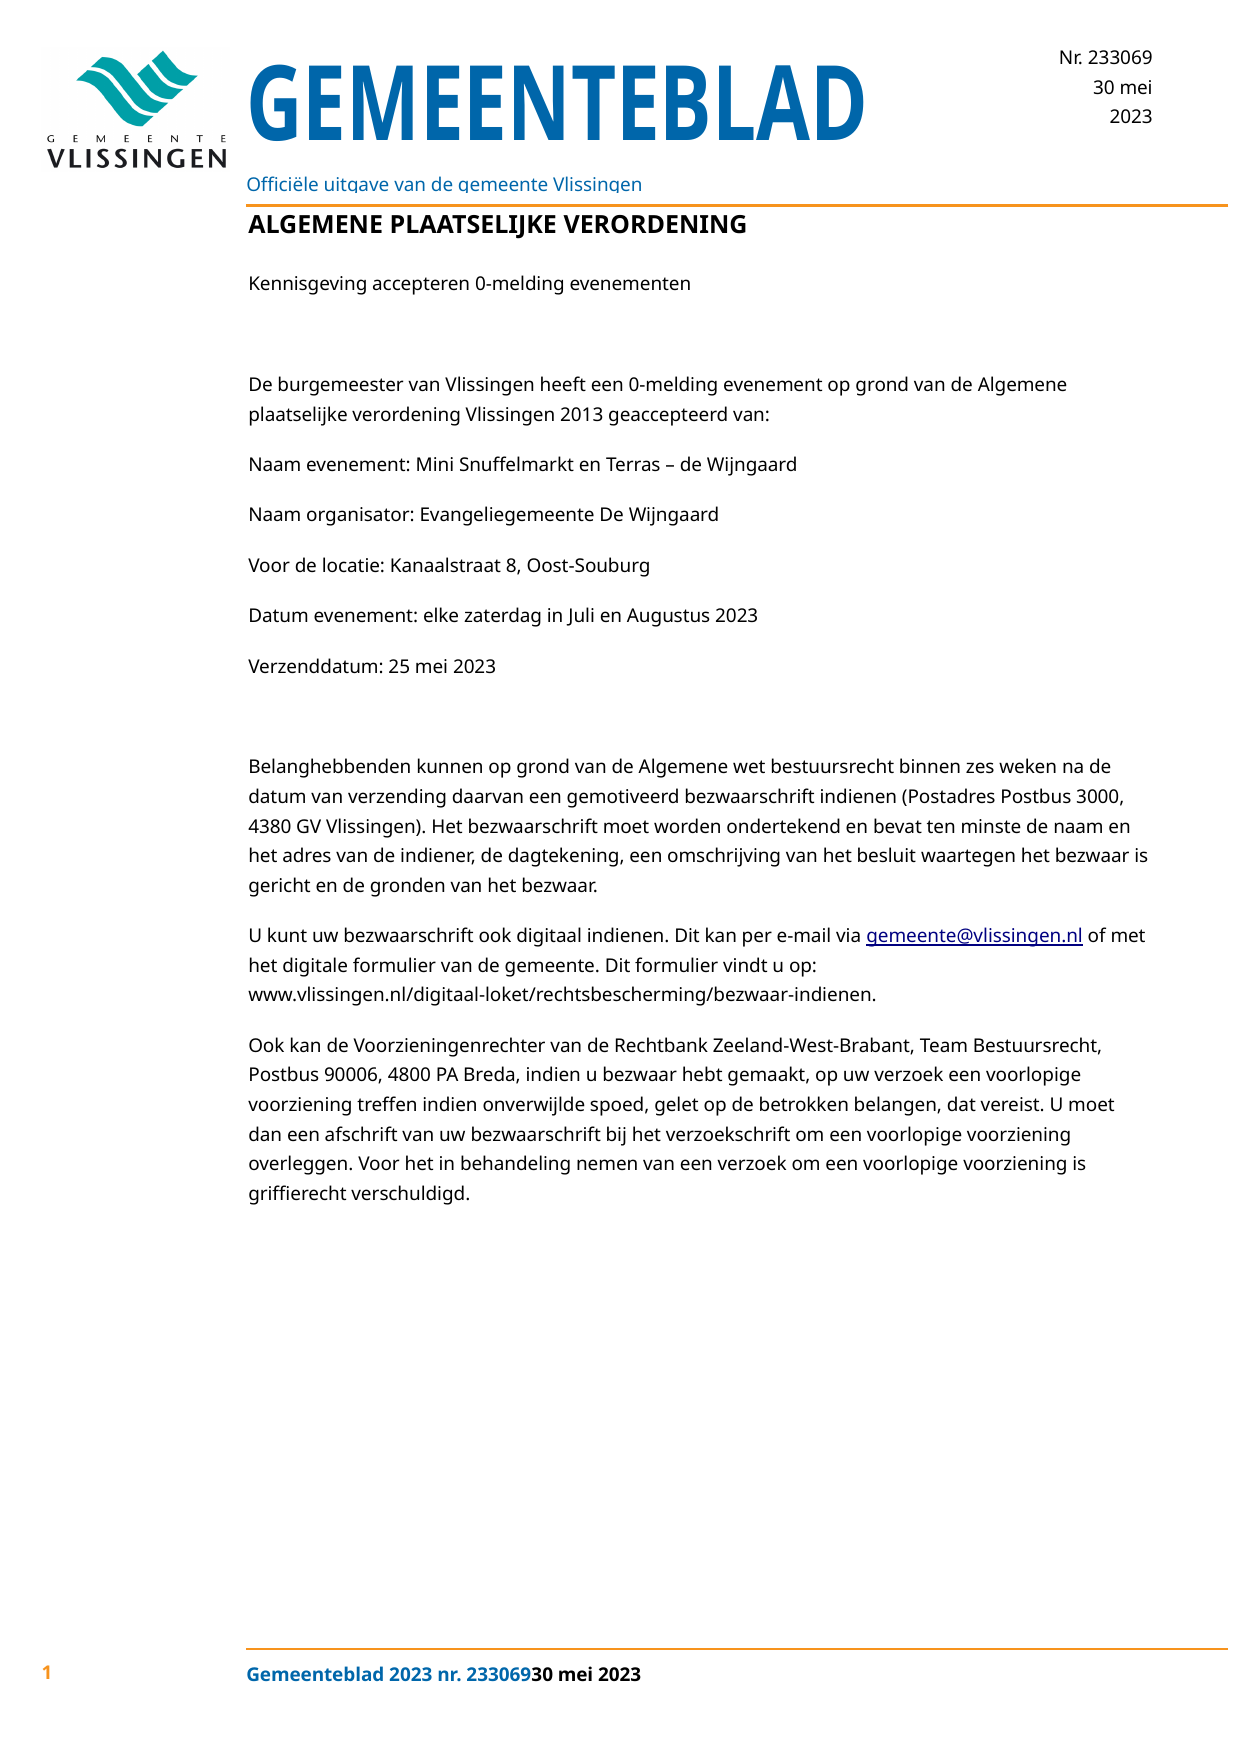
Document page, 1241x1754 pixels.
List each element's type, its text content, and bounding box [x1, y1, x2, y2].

text De burgemeester van Vlissingen heeft een 0-melding evenement op grond van de Algemene plaatselijke verordening Vlissingen 2013 geaccepteerd van: [248, 371, 1152, 426]
text Kennisgeving accepteren 0-melding evenementen [248, 270, 1152, 296]
text Belanghebbenden kunnen op grond van de Algemene wet bestuursrecht binnen zes weken na de datum van verzending daarvan een gemotiveerd bezwaarschrift indienen (Postadres Postbus 3000, 4380 GV Vlissingen). Het bezwaarschrift moet worden ondertekend en bevat ten minste de naam en het adres van de indiener, de dagtekening, een omschrijving van het besluit waartegen het bezwaar is gericht en de gronden van het bezwaar. [248, 754, 1152, 898]
text Verzenddatum: 25 mei 2023 [248, 653, 1152, 678]
text Naam organisator: Evangeliegemeente De Wijngaard [248, 502, 1152, 527]
text Datum evenement: elke zaterdag in Juli en Augustus 2023 [248, 602, 1152, 628]
text ALGEMENE PLAATSELIJKE VERORDENING [248, 207, 1152, 241]
picture [41, 47, 231, 172]
text Ook kan de Voorzieningenrechter van de Rechtbank Zeeland-West-Brabant, Team Bestuursrecht, Postbus 90006, 4800 PA Breda, indien u bezwaar hebt gemaakt, op uw verzoek een voorlopige voorziening treffen indien onverwijlde spoed, gelet op de betrokken belangen, dat vereist. U moet dan een afschrift van uw bezwaarschrift bij het verzoekschrift om een voorlopige voorziening overleggen. Voor het in behandeling nemen van een verzoek om een voorlopige voorziening is griffierecht verschuldigd. [248, 1032, 1152, 1206]
text Naam evenement: Mini Snuffelmarkt en Terras – de Wijngaard [248, 451, 1152, 477]
text Voor de locatie: Kanaalstraat 8, Oost-Souburg [248, 552, 1152, 578]
text U kunt uw bezwaarschrift ook digitaal indienen. Dit kan per e-mail via gemeente@vlissingen.nl of met het digitale formulier van de gemeente. Dit formulier vindt u op: www.vlissingen.nl/digitaal-loket/rechtsbescherming/bezwaar-indienen. [248, 922, 1152, 1007]
